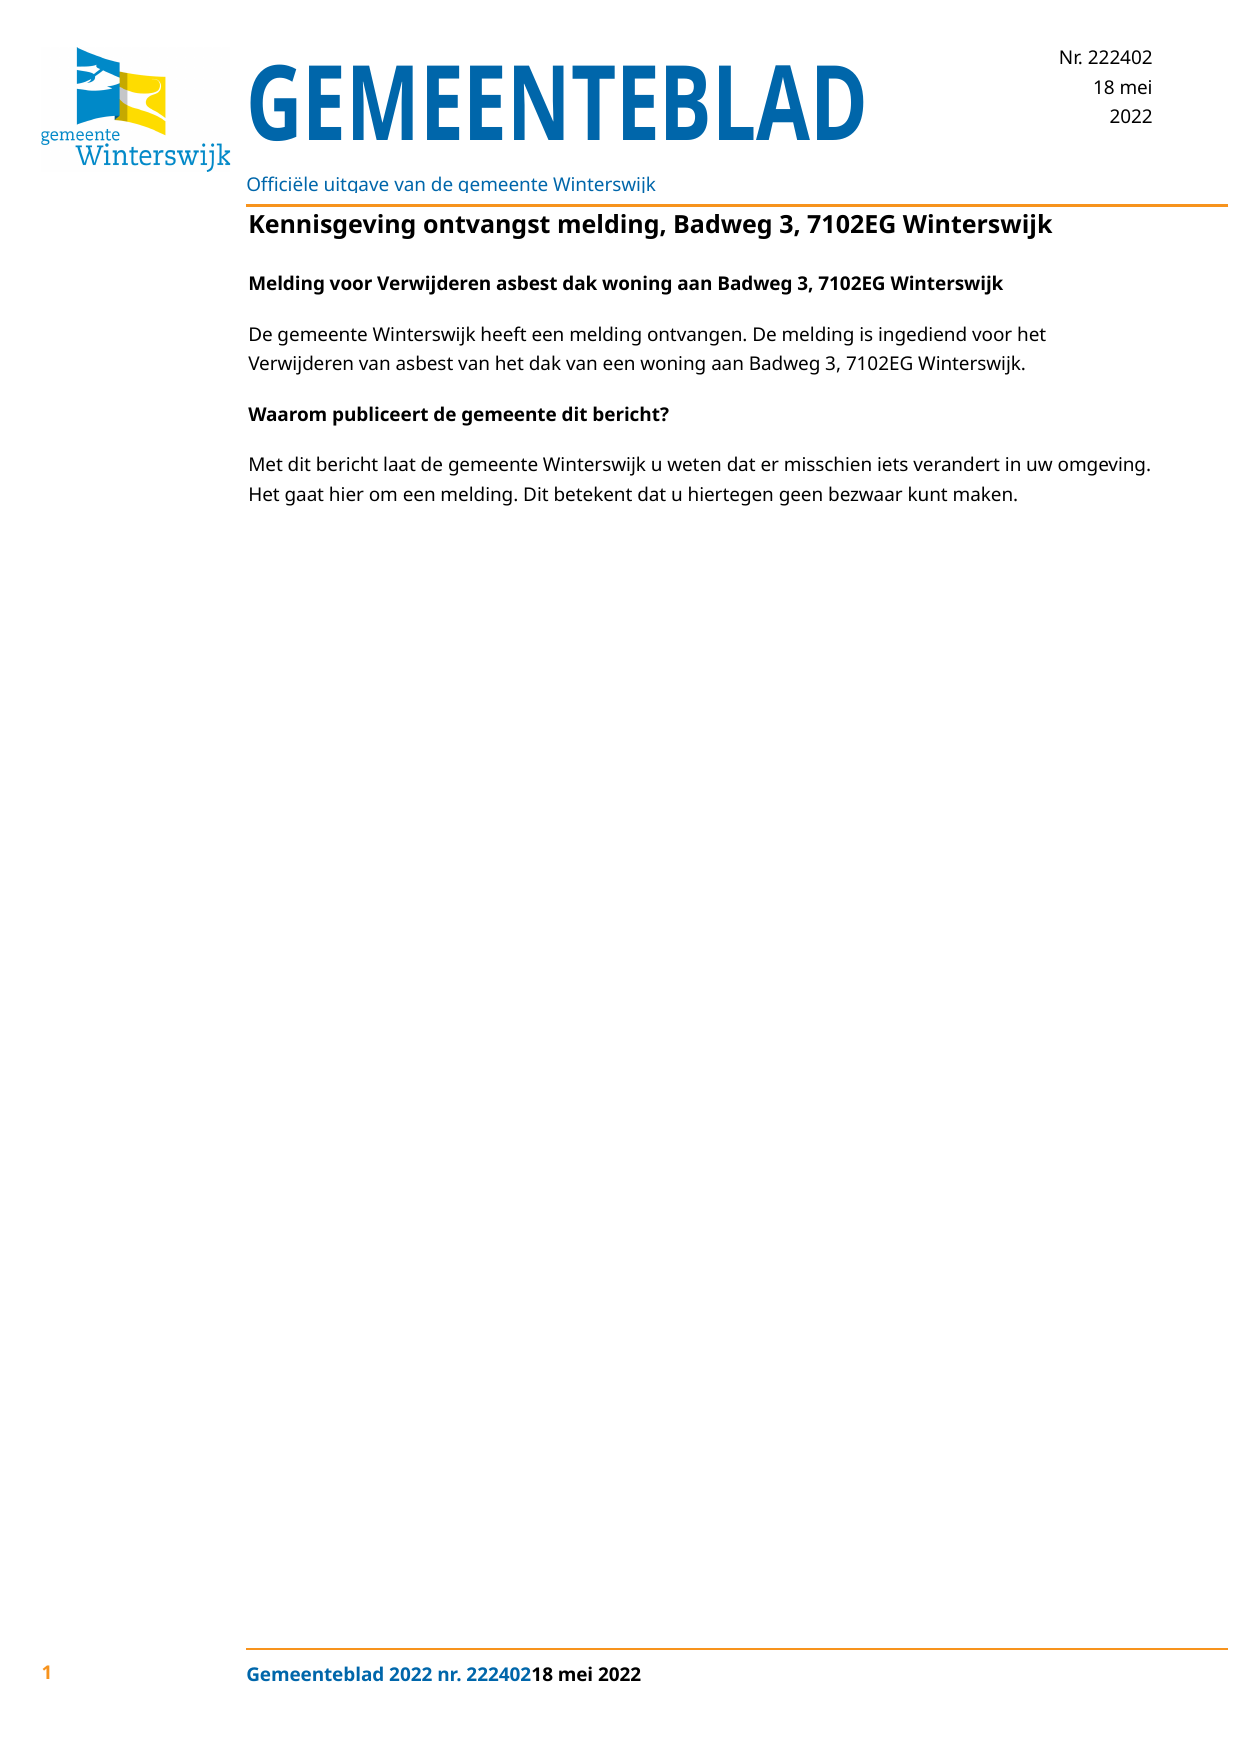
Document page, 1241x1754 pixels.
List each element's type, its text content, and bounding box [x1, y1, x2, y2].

text Kennisgeving ontvangst melding, Badweg 3, 7102EG Winterswijk [248, 207, 1152, 241]
picture [41, 47, 231, 172]
text Waarom publiceert de gemeente dit bericht? [248, 401, 1152, 426]
picture [225, 153, 231, 162]
text De gemeente Winterswijk heeft een melding ontvangen. De melding is ingediend voor het Verwijderen van asbest van het dak van een woning aan Badweg 3, 7102EG Winterswijk. [248, 321, 1152, 376]
text Met dit bericht laat de gemeente Winterswijk u weten dat er misschien iets verandert in uw omgeving. Het gaat hier om een melding. Dit betekent dat u hiertegen geen bezwaar kunt maken. [248, 451, 1152, 506]
text Melding voor Verwijderen asbest dak woning aan Badweg 3, 7102EG Winterswijk [248, 270, 1152, 296]
